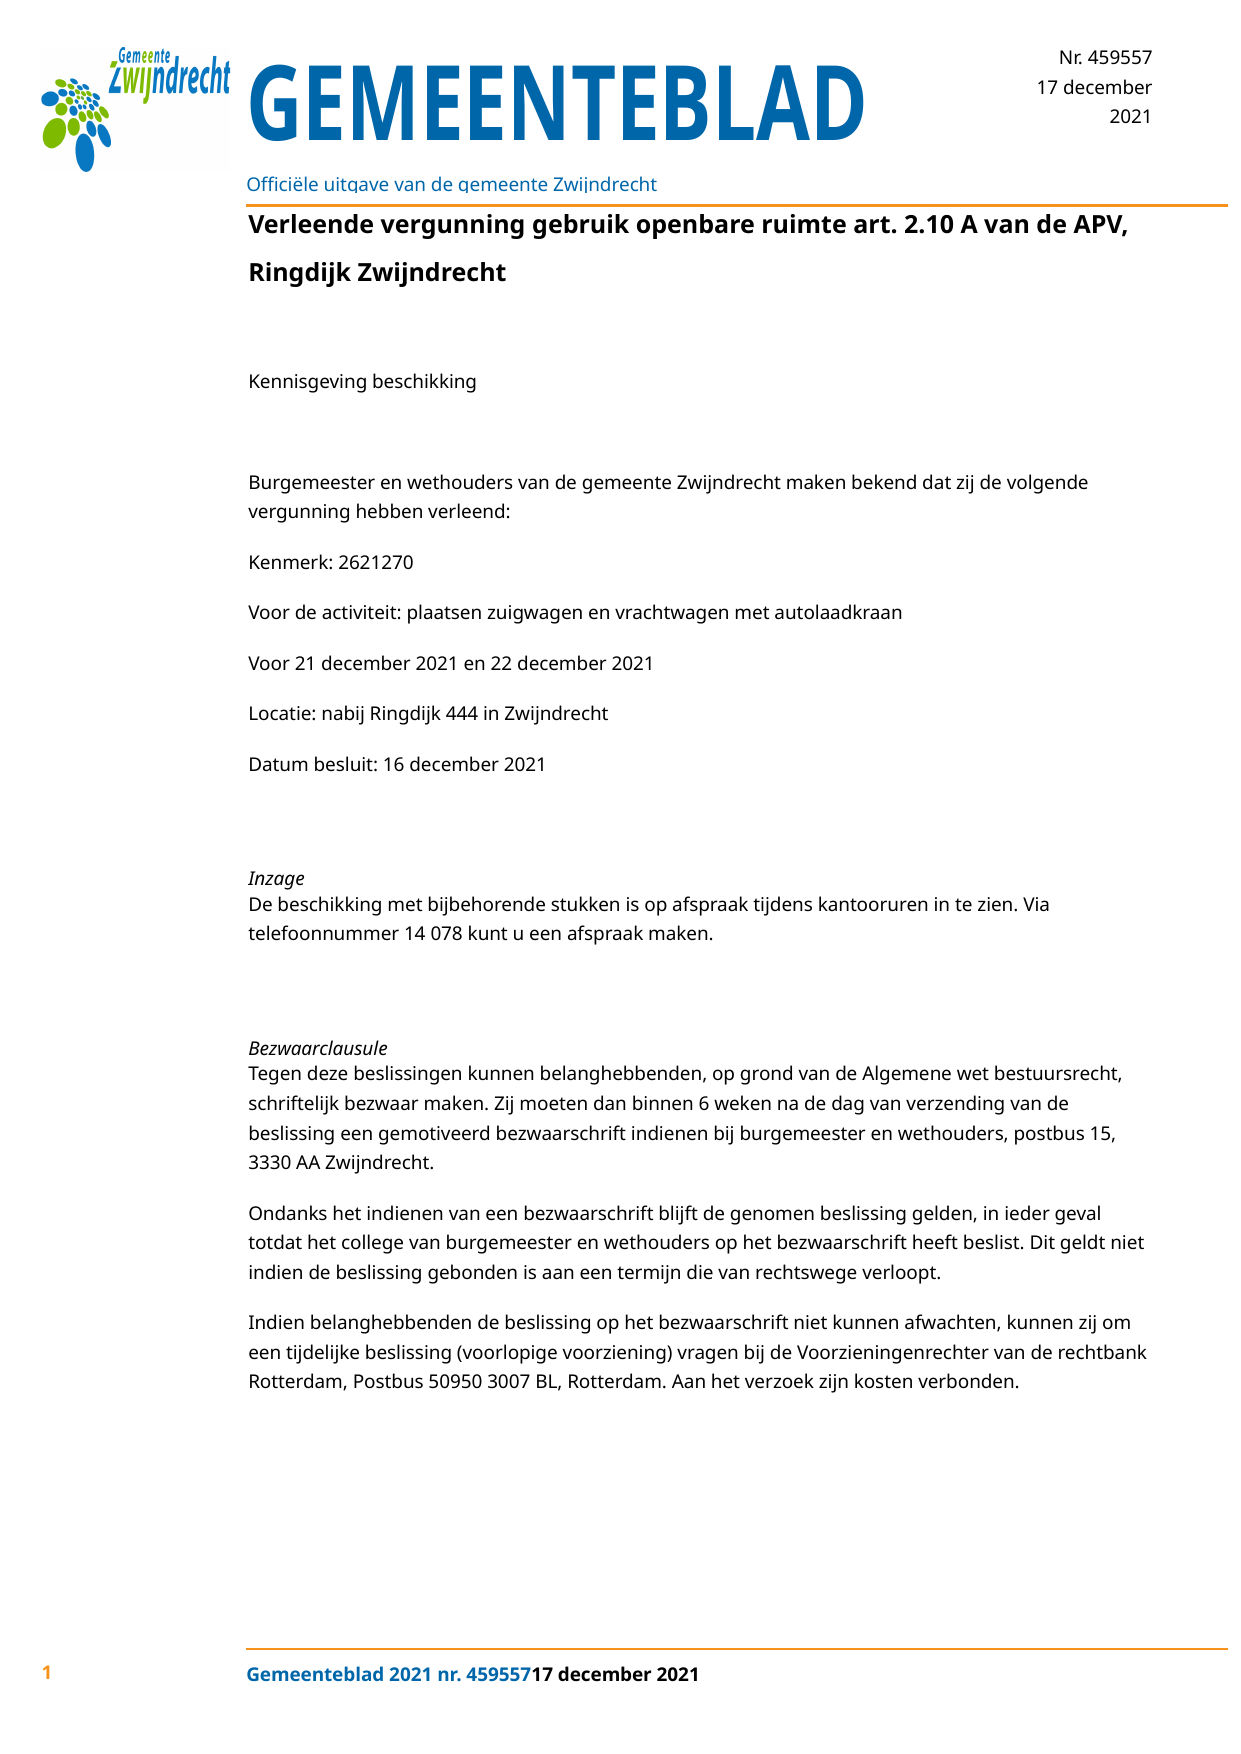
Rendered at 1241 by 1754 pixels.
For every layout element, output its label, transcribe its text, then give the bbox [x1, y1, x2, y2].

picture [41, 47, 231, 172]
text Ondanks het indienen van een bezwaarschrift blijft de genomen beslissing gelden, in ieder geval totdat het college van burgemeester en wethouders op het bezwaarschrift heeft beslist. Dit geldt niet indien de beslissing gebonden is aan een termijn die van rechtswege verloopt. [248, 1200, 1152, 1285]
text Kennisgeving beschikking [248, 368, 1152, 394]
text Voor de activiteit: plaatsen zuigwagen en vrachtwagen met autolaadkraan [248, 599, 1152, 625]
text Datum besluit: 16 december 2021 [248, 751, 1152, 777]
text Kenmerk: 2621270 [248, 549, 1152, 575]
text Burgemeester en wethouders van de gemeente Zwijndrecht maken bekend dat zij de volgende vergunning hebben verleend: [248, 469, 1152, 524]
text Bezwaarclausule [248, 1035, 1152, 1061]
text Inzage [248, 865, 1152, 891]
text Indien belanghebbenden de beslissing op het bezwaarschrift niet kunnen afwachten, kunnen zij om een tijdelijke beslissing (voorlopige voorziening) vragen bij de Voorzieningenrechter van de rechtbank Rotterdam, Postbus 50950 3007 BL, Rotterdam. Aan het verzoek zijn kosten verbonden. [248, 1309, 1152, 1394]
text De beschikking met bijbehorende stukken is op afspraak tijdens kantooruren in te zien. Via telefoonnummer 14 078 kunt u een afspraak maken. [248, 891, 1152, 946]
text Tegen deze beslissingen kunnen belanghebbenden, op grond van de Algemene wet bestuursrecht, schriftelijk bezwaar maken. Zij moeten dan binnen 6 weken na de dag van verzending van de beslissing een gemotiveerd bezwaarschrift indienen bij burgemeester en wethouders, postbus 15, 3330 AA Zwijndrecht. [248, 1061, 1152, 1175]
text Voor 21 december 2021 en 22 december 2021 [248, 650, 1152, 676]
text Verleende vergunning gebruik openbare ruimte art. 2.10 A van de APV, Ringdijk Zwijndrecht [248, 207, 1152, 288]
text Locatie: nabij Ringdijk 444 in Zwijndrecht [248, 700, 1152, 726]
